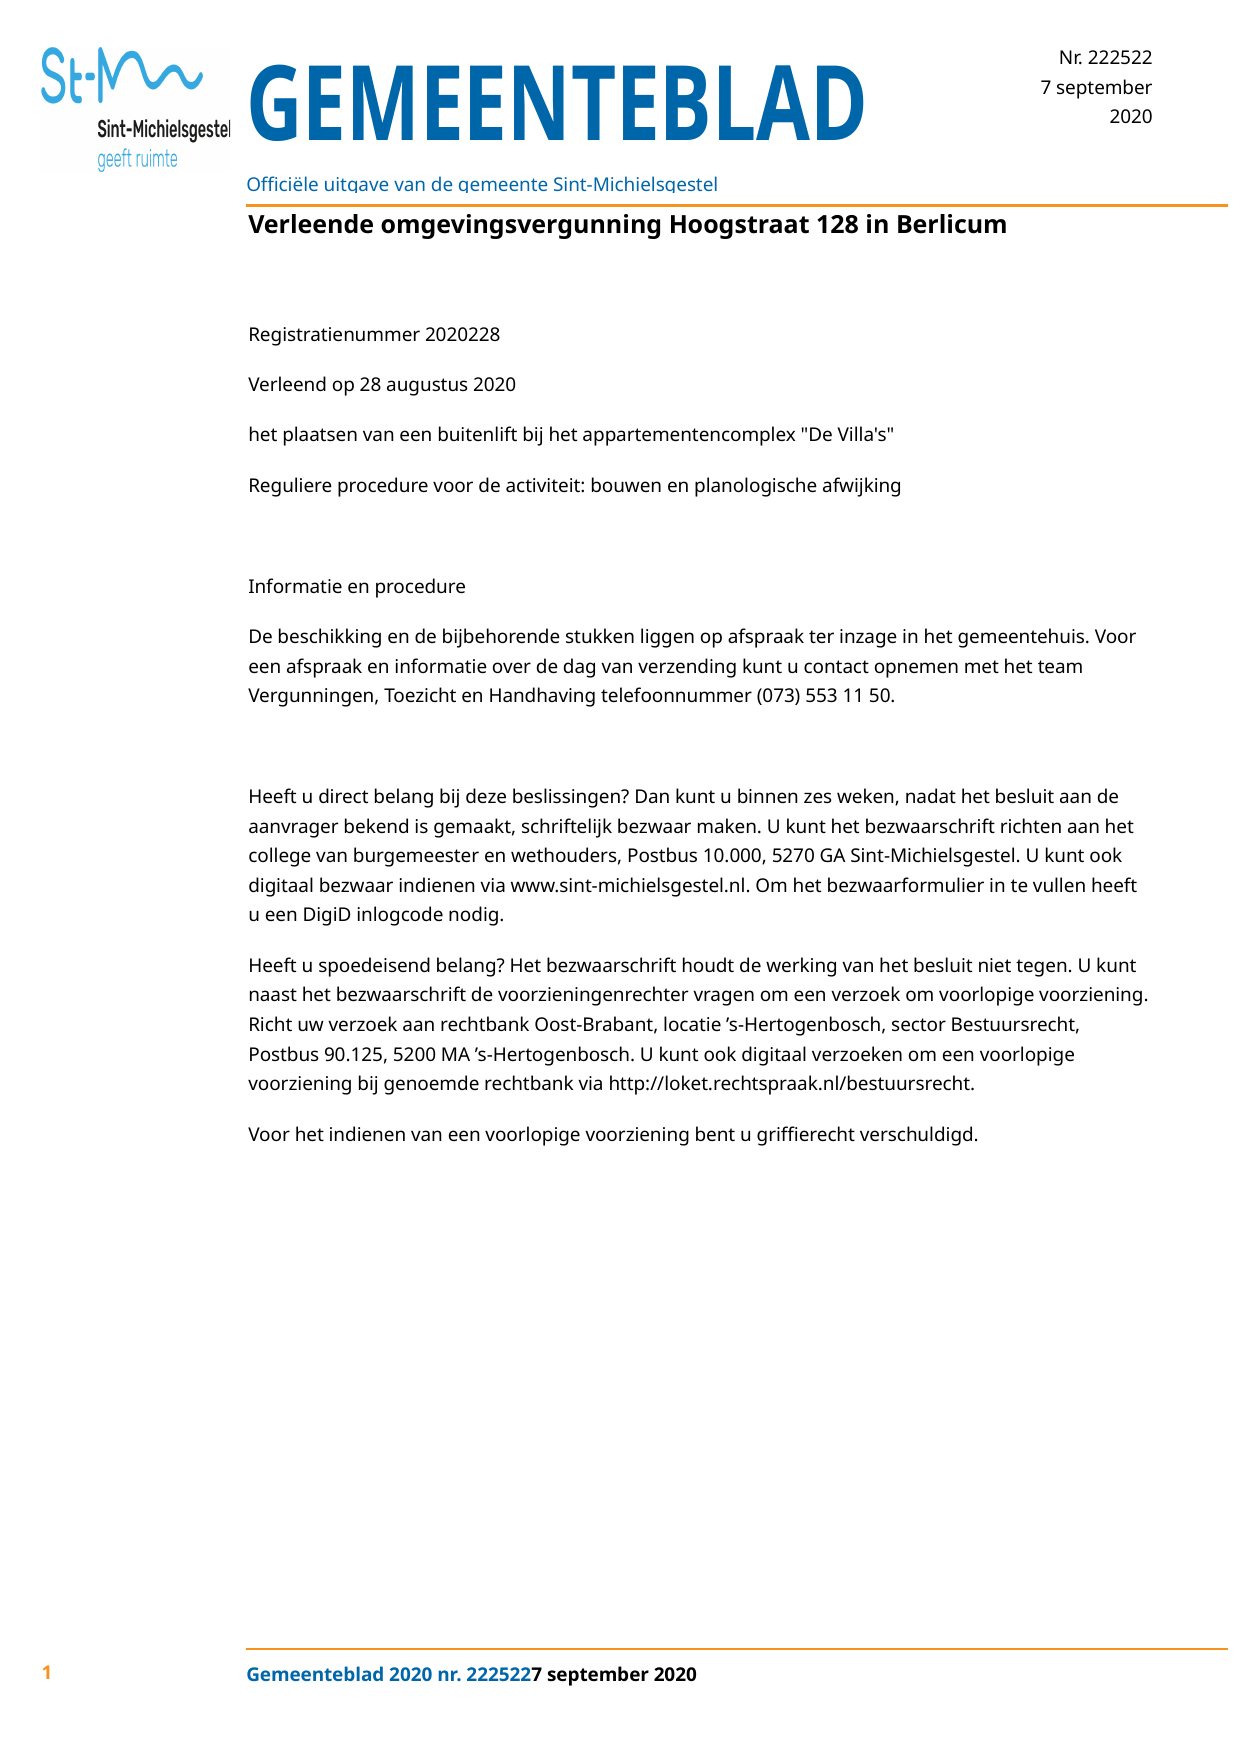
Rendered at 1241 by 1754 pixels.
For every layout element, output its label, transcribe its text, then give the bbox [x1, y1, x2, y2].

text het plaatsen van een buitenlift bij het appartementencomplex "De Villa's" [248, 422, 1152, 447]
text Informatie en procedure [248, 573, 1152, 598]
picture [41, 47, 231, 172]
text Verleend op 28 augustus 2020 [248, 371, 1152, 397]
text Heeft u direct belang bij deze beslissingen? Dan kunt u binnen zes weken, nadat het besluit aan de aanvrager bekend is gemaakt, schriftelijk bezwaar maken. U kunt het bezwaarschrift richten aan het college van burgemeester en wethouders, Postbus 10.000, 5270 GA Sint-Michielsgestel. U kunt ook digitaal bezwaar indienen via www.sint-michielsgestel.nl. Om het bezwaarformulier in te vullen heeft u een DigiD inlogcode nodig. [248, 783, 1152, 927]
text Verleende omgevingsvergunning Hoogstraat 128 in Berlicum [248, 207, 1152, 241]
text De beschikking en de bijbehorende stukken liggen op afspraak ter inzage in het gemeentehuis. Voor een afspraak en informatie over de dag van verzending kunt u contact opnemen met het team Vergunningen, Toezicht en Handhaving telefoonnummer (073) 553 11 50. [248, 623, 1152, 708]
text Heeft u spoedeisend belang? Het bezwaarschrift houdt de werking van het besluit niet tegen. U kunt naast het bezwaarschrift de voorzieningenrechter vragen om een verzoek om voorlopige voorziening. Richt uw verzoek aan rechtbank Oost-Brabant, locatie ’s-Hertogenbosch, sector Bestuursrecht, Postbus 90.125, 5200 MA ’s-Hertogenbosch. U kunt ook digitaal verzoeken om een voorlopige voorziening bij genoemde rechtbank via http://loket.rechtspraak.nl/bestuursrecht. [248, 952, 1152, 1096]
text Voor het indienen van een voorlopige voorziening bent u griffierecht verschuldigd. [248, 1121, 1152, 1146]
text Reguliere procedure voor de activiteit: bouwen en planologische afwijking [248, 472, 1152, 498]
text Registratienummer 2020228 [248, 321, 1152, 346]
